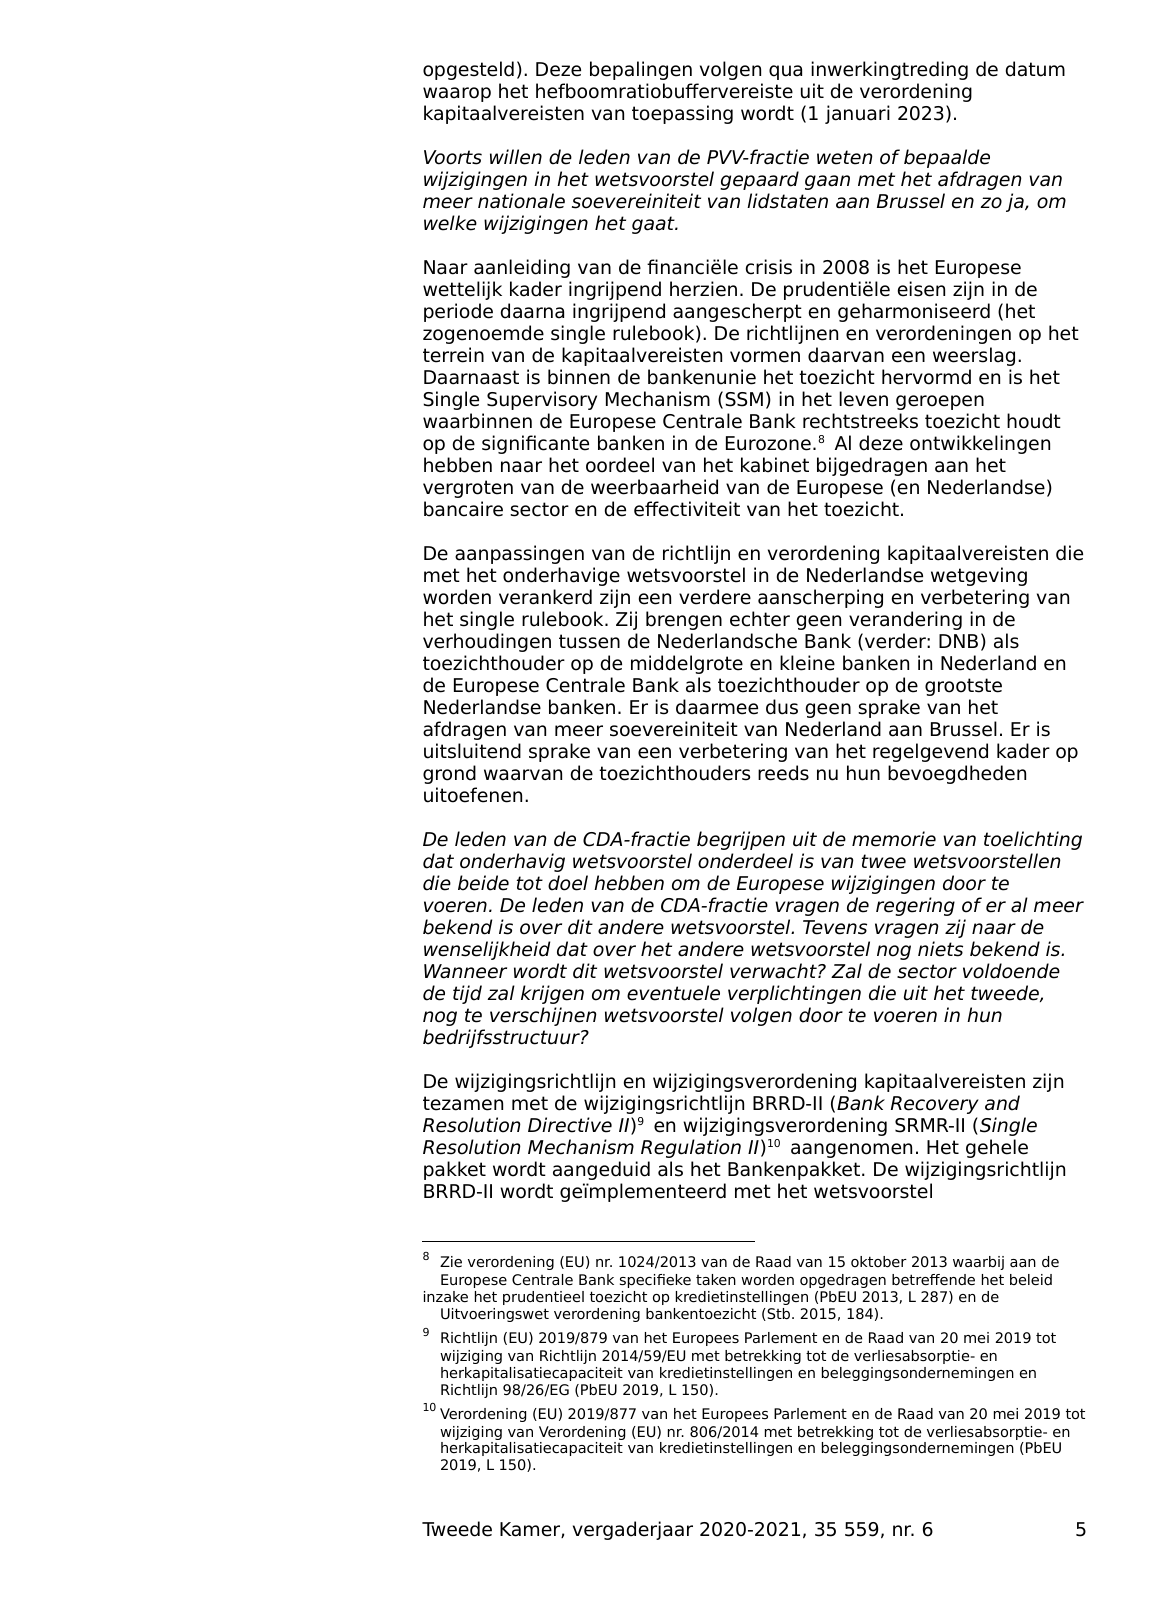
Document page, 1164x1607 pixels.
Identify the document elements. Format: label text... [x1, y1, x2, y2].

text Verordening (EU) 2019/877 van het Europees Parlement en de Raad van 20 mei 2019 tot wijziging van Verordening (EU) nr. 806/2014 met betrekking tot de verliesabsorptie- en herkapitalisatiecapaciteit van kredietinstellingen en beleggingsondernemingen (PbEU 2019, L 150). [422, 1402, 1087, 1474]
text opgesteld). Deze bepalingen volgen qua inwerkingtreding de datum waarop het hefboomratiobuffervereiste uit de verordening kapitaalvereisten van toepassing wordt (1 januari 2023). [422, 59, 1087, 125]
text De aanpassingen van de richtlijn en verordening kapitaalvereisten die met het onderhavige wetsvoorstel in de Nederlandse wetgeving worden verankerd zijn een verdere aanscherping en verbetering van het single rulebook. Zij brengen echter geen verandering in de verhoudingen tussen de Nederlandsche Bank (verder: DNB) als toezichthouder op de middelgrote en kleine banken in Nederland en de Europese Centrale Bank als toezichthouder op de grootste Nederlandse banken. Er is daarmee dus geen sprake van het afdragen van meer soevereiniteit van Nederland aan Brussel. Er is uitsluitend sprake van een verbetering van het regelgevend kader op grond waarvan de toezichthouders reeds nu hun bevoegdheden uitoefenen. [422, 543, 1087, 807]
text Naar aanleiding van de financiële crisis in 2008 is het Europese wettelijk kader ingrijpend herzien. De prudentiële eisen zijn in de periode daarna ingrijpend aangescherpt en geharmoniseerd (het zogenoemde single rulebook). De richtlijnen en verordeningen op het terrein van de kapitaalvereisten vormen daarvan een weerslag. Daarnaast is binnen de bankenunie het toezicht hervormd en is het Single Supervisory Mechanism (SSM) in het leven geroepen waarbinnen de Europese Centrale Bank rechtstreeks toezicht houdt op de significante banken in de Eurozone. Al deze ontwikkelingen hebben naar het oordeel van het kabinet bijgedragen aan het vergroten van de weerbaarheid van de Europese (en Nederlandse) bancaire sector en de effectiviteit van het toezicht. [422, 257, 1087, 521]
text Zie verordening (EU) nr. 1024/2013 van de Raad van 15 oktober 2013 waarbij aan de Europese Centrale Bank specifieke taken worden opgedragen betreffende het beleid [422, 1250, 1087, 1289]
text Voorts willen de leden van de PVV-fractie weten of bepaalde wijzigingen in het wetsvoorstel gepaard gaan met het afdragen van meer nationale soevereiniteit van lidstaten aan Brussel en zo ja, om welke wijzigingen het gaat. [422, 147, 1087, 235]
text inzake het prudentieel toezicht op kredietinstellingen (PbEU 2013, L 287) en de Uitvoeringswet verordening bankentoezicht (Stb. 2015, 184). [422, 1289, 1087, 1323]
text De leden van de CDA-fractie begrijpen uit de memorie van toelichting dat onderhavig wetsvoorstel onderdeel is van twee wetsvoorstellen die beide tot doel hebben om de Europese wijzigingen door te voeren. De leden van de CDA-fractie vragen de regering of er al meer bekend is over dit andere wetsvoorstel. Tevens vragen zij naar de wenselijkheid dat over het andere wetsvoorstel nog niets bekend is. Wanneer wordt dit wetsvoorstel verwacht? Zal de sector voldoende de tijd zal krijgen om eventuele verplichtingen die uit het tweede, nog te verschijnen wetsvoorstel volgen door te voeren in hun bedrijfsstructuur? [422, 829, 1087, 1049]
text De wijzigingsrichtlijn en wijzigingsverordening kapitaalvereisten zijn tezamen met de wijzigingsrichtlijn BRRD-II (Bank Recovery and Resolution Directive II) en wijzigingsverordening SRMR-II (Single Resolution Mechanism Regulation II) aangenomen. Het gehele pakket wordt aangeduid als het Bankenpakket. De wijzigingsrichtlijn BRRD-II wordt geïmplementeerd met het wetsvoorstel [422, 1071, 1087, 1203]
text Richtlijn (EU) 2019/879 van het Europees Parlement en de Raad van 20 mei 2019 tot wijziging van Richtlijn 2014/59/EU met betrekking tot de verliesabsorptie- en herkapitalisatiecapaciteit van kredietinstellingen en beleggingsondernemingen en Richtlijn 98/26/EG (PbEU 2019, L 150). [422, 1326, 1087, 1399]
